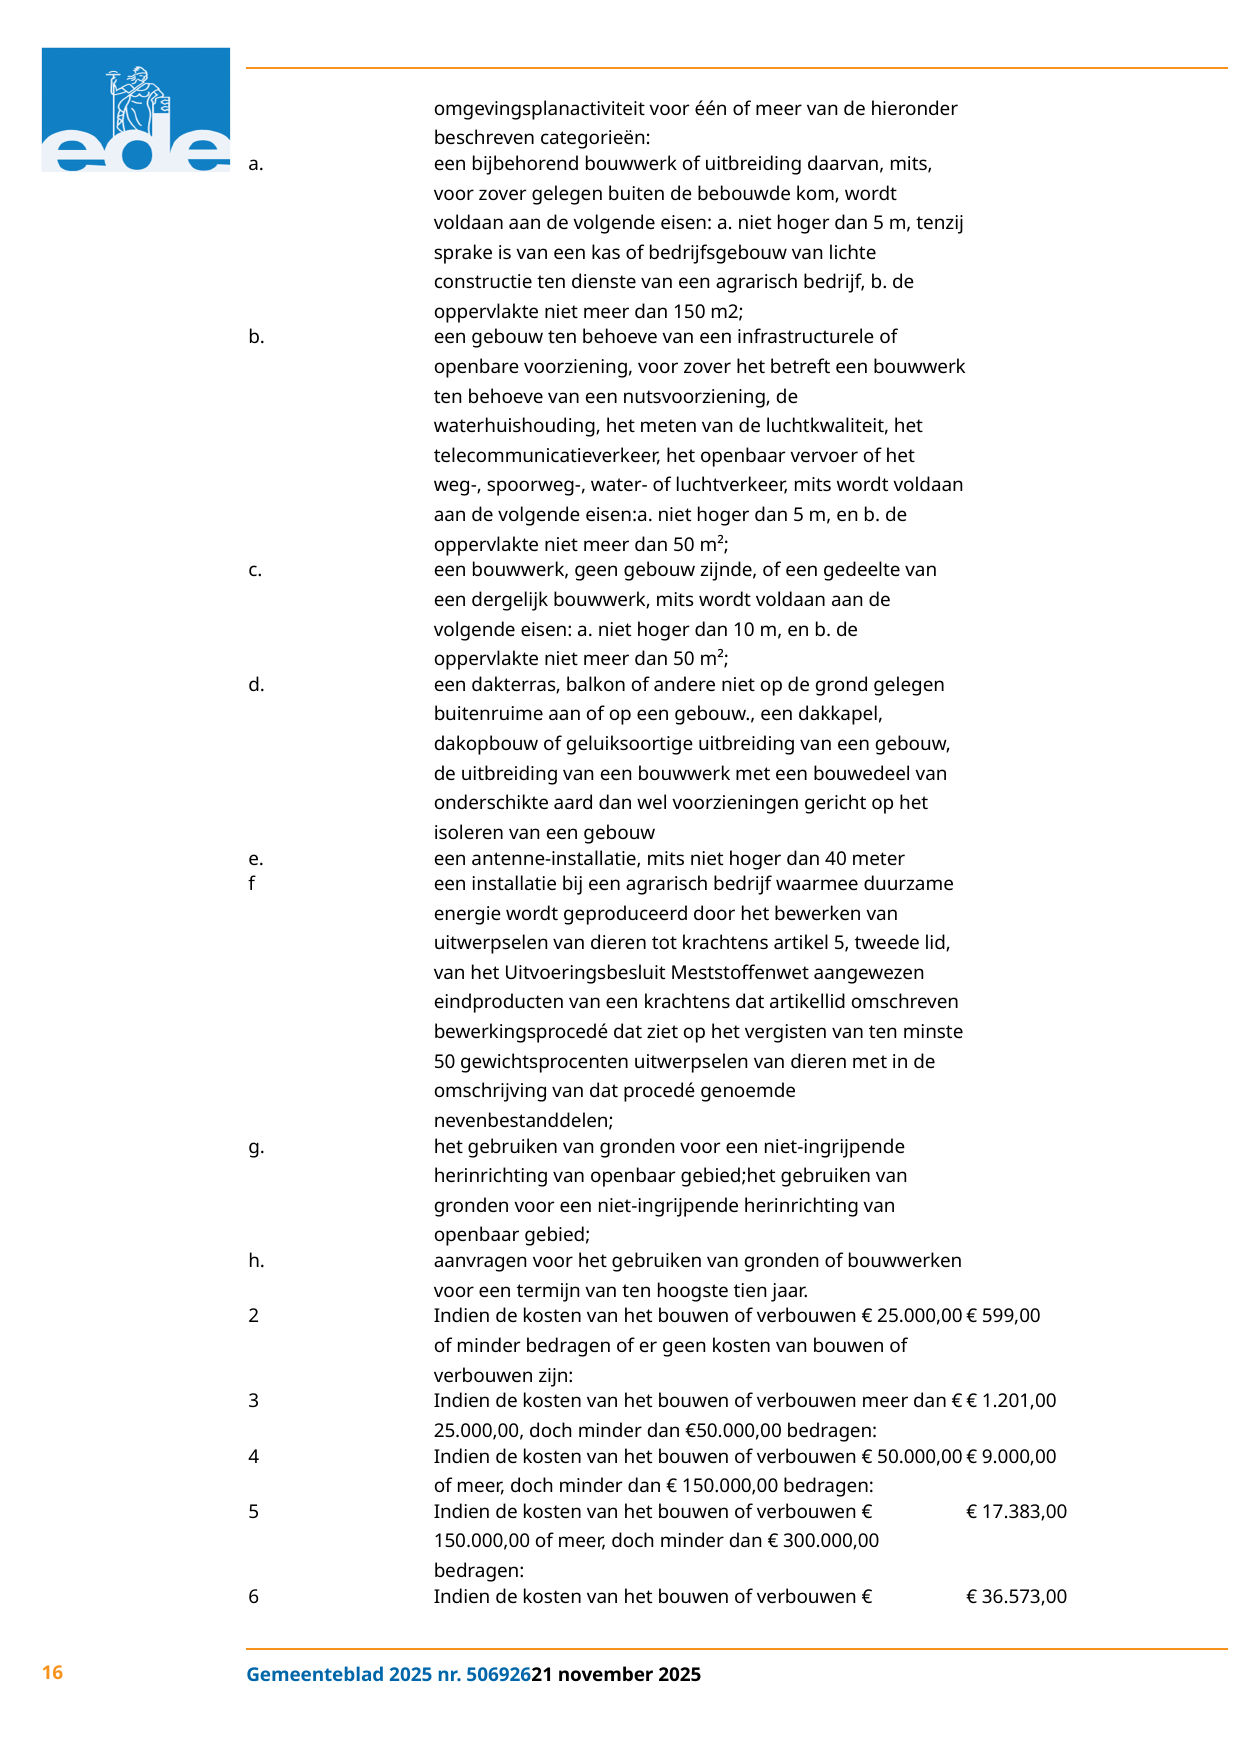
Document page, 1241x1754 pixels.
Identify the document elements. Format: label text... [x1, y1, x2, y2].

table_cell g. [248, 1133, 433, 1247]
table_cell € 36.573,00 [966, 1583, 1152, 1609]
table_cell [966, 1133, 1152, 1247]
table_cell 4 [248, 1443, 433, 1498]
table_cell [966, 324, 1152, 557]
table_cell Indien de kosten van het bouwen of verbouwen meer dan € 25.000,00, doch minder dan €50.000,00 bedragen: [434, 1388, 966, 1443]
table_cell Indien de kosten van het bouwen of verbouwen € 25.000,00 of minder bedragen of er geen kosten van bouwen of verbouwen zijn: [434, 1303, 966, 1387]
table_cell Indien de kosten van het bouwen of verbouwen € [434, 1583, 966, 1609]
table_cell het gebruiken van gronden voor een niet-ingrijpende herinrichting van openbaar gebied;het gebruiken van gronden voor een niet-ingrijpende herinrichting van openbaar gebied; [434, 1133, 966, 1247]
table_cell € 1.201,00 [966, 1388, 1152, 1443]
table_cell a. [248, 150, 433, 324]
table_cell b. [248, 324, 433, 557]
table_cell een antenne-installatie, mits niet hoger dan 40 meter [434, 845, 966, 870]
table_cell een installatie bij een agrarisch bedrijf waarmee duurzame energie wordt geproduceerd door het bewerken van uitwerpselen van dieren tot krachtens artikel 5, tweede lid, van het Uitvoeringsbesluit Meststoffenwet aangewezen eindproducten van een krachtens dat artikellid omschreven bewerkingsprocedé dat ziet op het vergisten van ten minste 50 gewichtsprocenten uitwerpselen van dieren met in de omschrijving van dat procedé genoemde nevenbestanddelen; [434, 870, 966, 1133]
table_cell aanvragen voor het gebruiken van gronden of bouwwerken voor een termijn van ten hoogste tien jaar. [434, 1247, 966, 1303]
picture [41, 47, 231, 172]
table_cell c. [248, 557, 433, 671]
table_cell een gebouw ten behoeve van een infrastructurele of openbare voorziening, voor zover het betreft een bouwwerk ten behoeve van een nutsvoorziening, de waterhuishouding, het meten van de luchtkwaliteit, het telecommunicatieverkeer, het openbaar vervoer of het weg-, spoorweg-, water- of luchtverkeer, mits wordt voldaan aan de volgende eisen:a. niet hoger dan 5 m, en b. de oppervlakte niet meer dan 50 m²; [434, 324, 966, 557]
table_cell d. [248, 671, 433, 845]
table_cell € 17.383,00 [966, 1498, 1152, 1583]
table_cell [966, 845, 1152, 870]
table_cell een bouwwerk, geen gebouw zijnde, of een gedeelte van een dergelijk bouwwerk, mits wordt voldaan aan de volgende eisen: a. niet hoger dan 10 m, en b. de oppervlakte niet meer dan 50 m²; [434, 557, 966, 671]
table_cell [966, 870, 1152, 1133]
table_cell 5 [248, 1498, 433, 1583]
table_cell [966, 1247, 1152, 1303]
table_cell f [248, 870, 433, 1133]
table_cell 2 [248, 1303, 433, 1387]
table_cell e. [248, 845, 433, 870]
table_cell [966, 557, 1152, 671]
table_cell [966, 150, 1152, 324]
table_cell [966, 671, 1152, 845]
table_cell 6 [248, 1583, 433, 1609]
table_cell [966, 95, 1152, 150]
table_cell Indien de kosten van het bouwen of verbouwen € 150.000,00 of meer, doch minder dan € 300.000,00 bedragen: [434, 1498, 966, 1583]
table_cell € 599,00 [966, 1303, 1152, 1387]
table_cell 3 [248, 1388, 433, 1443]
table_cell Indien de kosten van het bouwen of verbouwen € 50.000,00 of meer, doch minder dan € 150.000,00 bedragen: [434, 1443, 966, 1498]
table_cell h. [248, 1247, 433, 1303]
table_cell een bijbehorend bouwwerk of uitbreiding daarvan, mits, voor zover gelegen buiten de bebouwde kom, wordt voldaan aan de volgende eisen: a. niet hoger dan 5 m, tenzij sprake is van een kas of bedrijfsgebouw van lichte constructie ten dienste van een agrarisch bedrijf, b. de oppervlakte niet meer dan 150 m2; [434, 150, 966, 324]
table_cell omgevingsplanactiviteit voor één of meer van de hieronder beschreven categorieën: [434, 95, 966, 150]
table_cell € 9.000,00 [966, 1443, 1152, 1498]
table_cell een dakterras, balkon of andere niet op de grond gelegen buitenruime aan of op een gebouw., een dakkapel, dakopbouw of geluiksoortige uitbreiding van een gebouw, de uitbreiding van een bouwwerk met een bouwedeel van onderschikte aard dan wel voorzieningen gericht op het isoleren van een gebouw [434, 671, 966, 845]
table_cell [248, 95, 433, 150]
